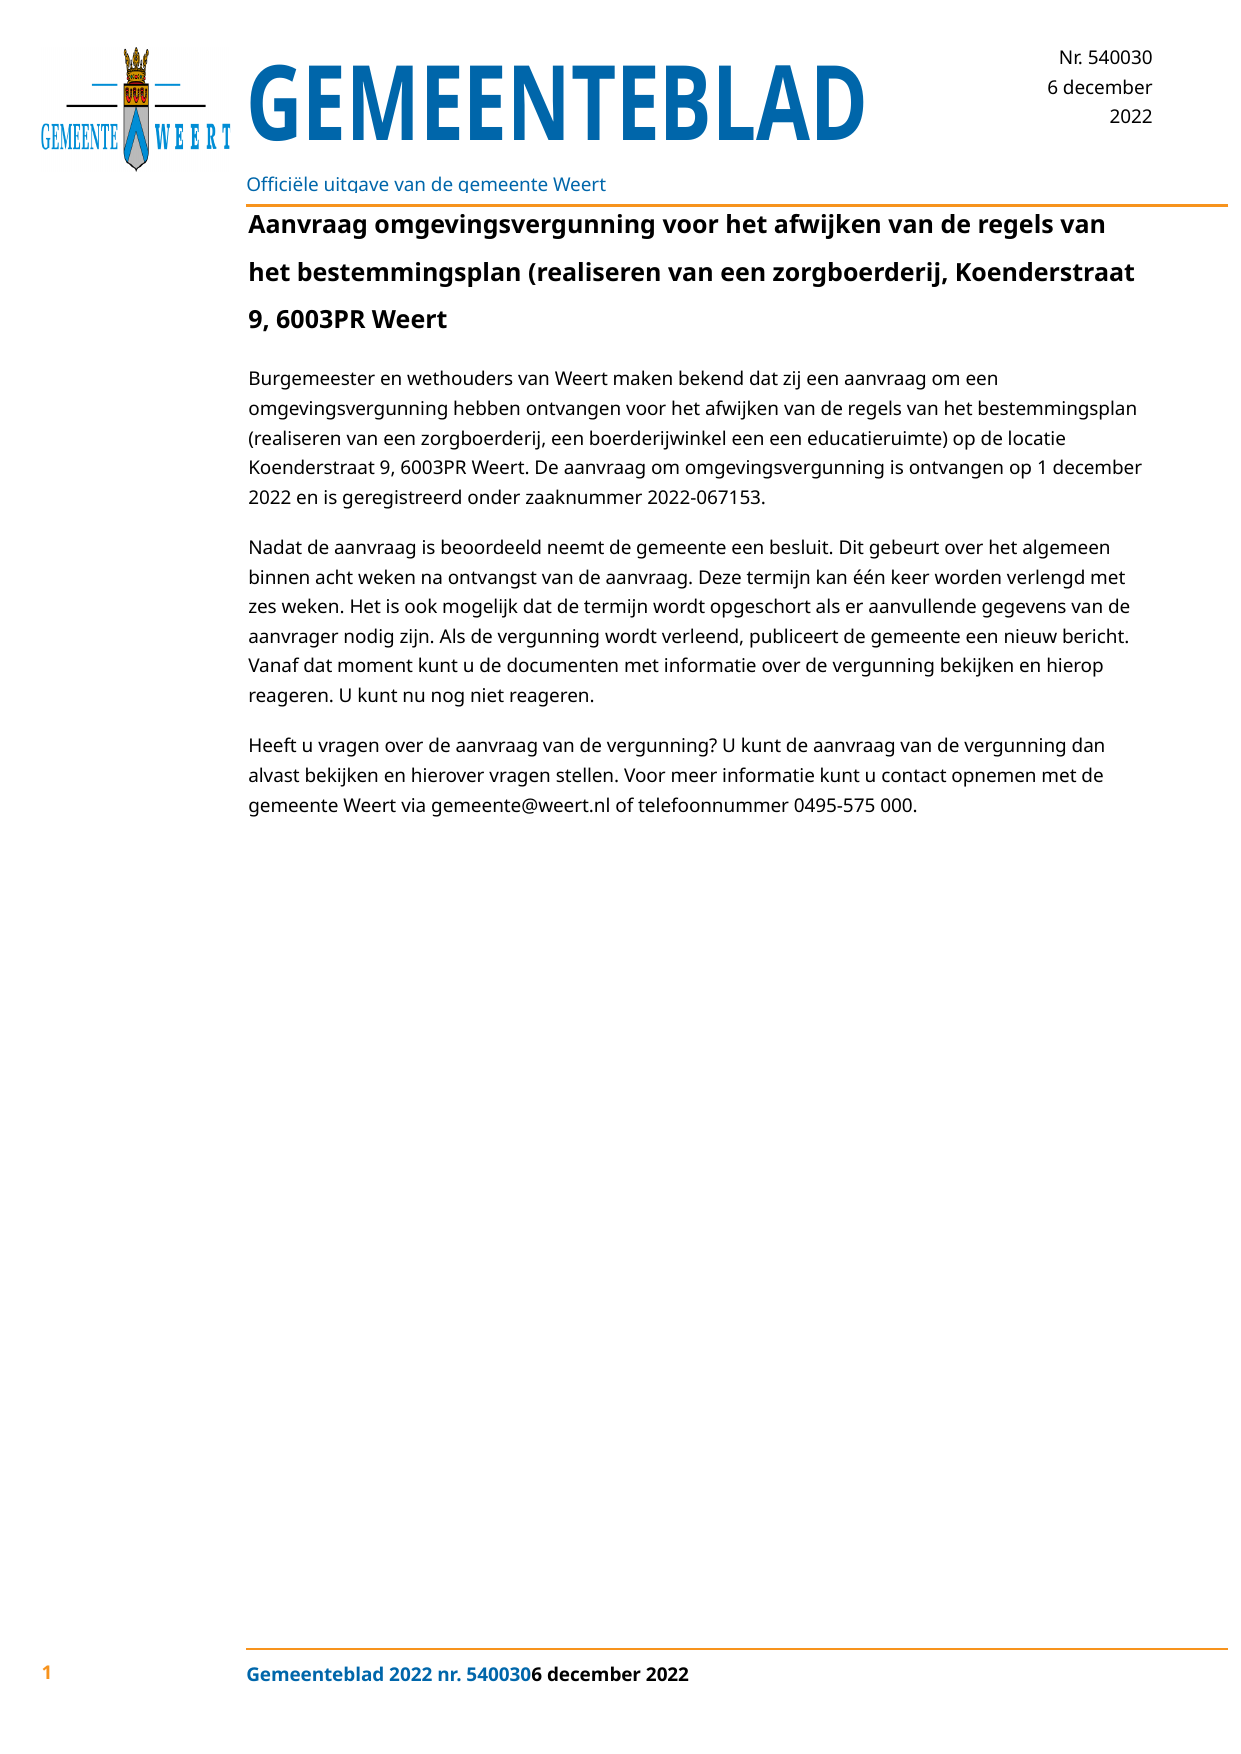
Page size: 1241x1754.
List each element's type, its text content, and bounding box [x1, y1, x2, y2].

picture [41, 47, 231, 172]
text Aanvraag omgevingsvergunning voor het afwijken van de regels van het bestemmingsplan (realiseren van een zorgboerderij, Koenderstraat 9, 6003PR Weert [248, 207, 1152, 336]
text Heeft u vragen over de aanvraag van de vergunning? U kunt de aanvraag van de vergunning dan alvast bekijken en hierover vragen stellen. Voor meer informatie kunt u contact opnemen met de gemeente Weert via gemeente@weert.nl of telefoonnummer 0495-575 000. [248, 733, 1152, 817]
text Burgemeester en wethouders van Weert maken bekend dat zij een aanvraag om een omgevingsvergunning hebben ontvangen voor het afwijken van de regels van het bestemmingsplan (realiseren van een zorgboerderij, een boerderijwinkel een een educatieruimte) op de locatie Koenderstraat 9, 6003PR Weert. De aanvraag om omgevingsvergunning is ontvangen op 1 december 2022 en is geregistreerd onder zaaknummer 2022-067153. [248, 366, 1152, 509]
text Nadat de aanvraag is beoordeeld neemt de gemeente een besluit. Dit gebeurt over het algemeen binnen acht weken na ontvangst van de aanvraag. Deze termijn kan één keer worden verlengd met zes weken. Het is ook mogelijk dat de termijn wordt opgeschort als er aanvullende gegevens van de aanvrager nodig zijn. Als de vergunning wordt verleend, publiceert de gemeente een nieuw bericht. Vanaf dat moment kunt u de documenten met informatie over de vergunning bekijken en hierop reageren. U kunt nu nog niet reageren. [248, 534, 1152, 708]
